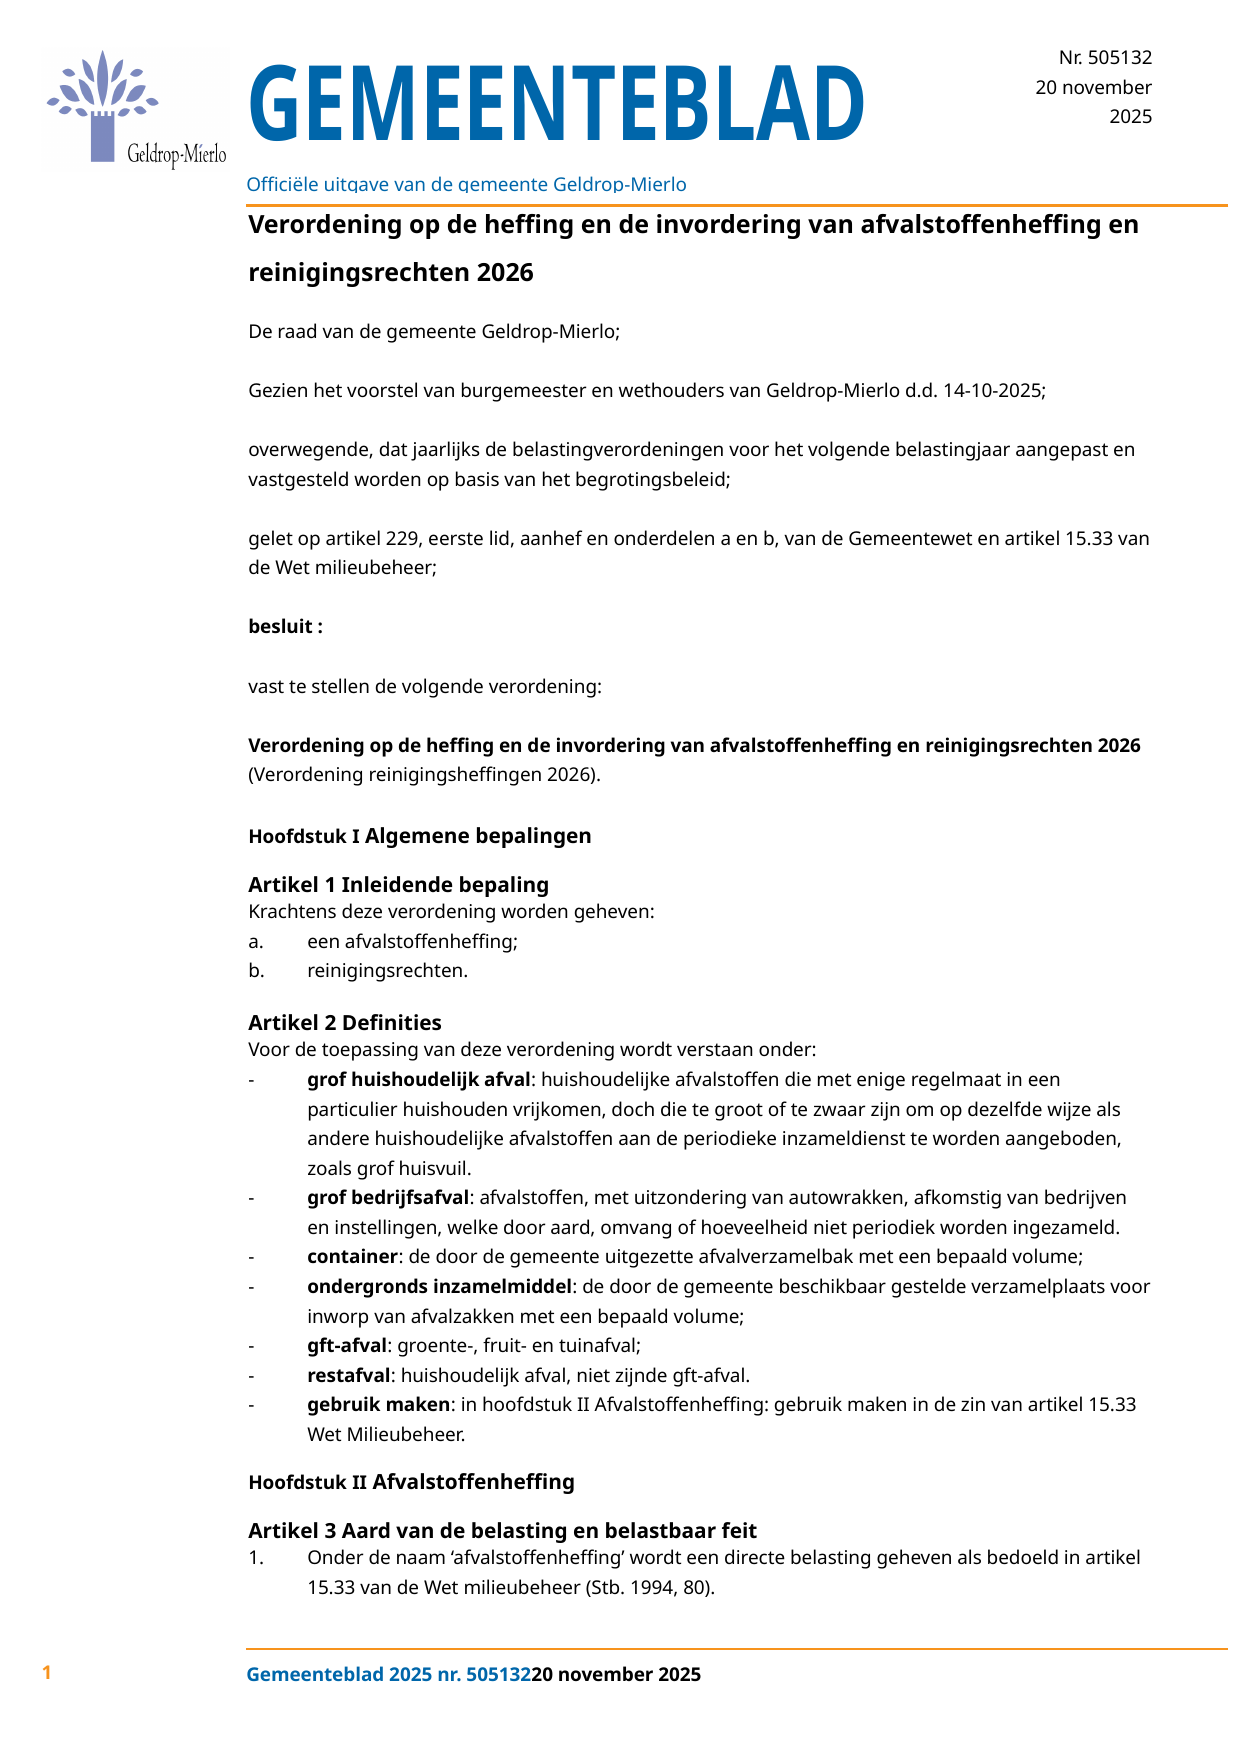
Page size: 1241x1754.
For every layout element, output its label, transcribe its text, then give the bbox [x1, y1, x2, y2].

list een afvalstoffenheffing; [248, 928, 1152, 954]
text Voor de toepassing van deze verordening wordt verstaan onder: [248, 1037, 1152, 1062]
text Verordening op de heffing en de invordering van afvalstoffenheffing en reinigingsrechten 2026 [248, 207, 1152, 288]
text Artikel 1 Inleidende bepaling [248, 870, 1152, 898]
list reinigingsrechten. [248, 958, 1152, 983]
text Hoofdstuk II Afvalstoffenheffing [248, 1467, 1152, 1495]
text besluit : [248, 614, 1152, 639]
list gebruik maken: in hoofdstuk II Afvalstoffenheffing: gebruik maken in de zin van artikel 15.33 Wet Milieubeheer. [248, 1392, 1152, 1447]
text Hoofdstuk I Algemene bepalingen [248, 821, 1152, 849]
list grof bedrijfsafval: afvalstoffen, met uitzondering van autowrakken, afkomstig van bedrijven en instellingen, welke door aard, omvang of hoeveelheid niet periodiek worden ingezameld. [248, 1184, 1152, 1240]
text Krachtens deze verordening worden geheven: [248, 898, 1152, 924]
text De raad van de gemeente Geldrop-Mierlo; [248, 318, 1152, 344]
text gelet op artikel 229, eerste lid, aanhef en onderdelen a en b, van de Gemeentewet en artikel 15.33 van de Wet milieubeheer; [248, 525, 1152, 580]
text Artikel 3 Aard van de belasting en belastbaar feit [248, 1516, 1152, 1544]
picture [41, 47, 231, 172]
text Verordening op de heffing en de invordering van afvalstoffenheffing en reinigingsrechten 2026 [248, 732, 1152, 758]
list container: de door de gemeente uitgezette afvalverzamelbak met een bepaald volume; [248, 1244, 1152, 1269]
text Gezien het voorstel van burgemeester en wethouders van Geldrop-Mierlo d.d. 14-10-2025; [248, 377, 1152, 403]
list restafval: huishoudelijk afval, niet zijnde gft-afval. [248, 1362, 1152, 1388]
list ondergronds inzamelmiddel: de door de gemeente beschikbaar gestelde verzamelplaats voor inworp van afvalzakken met een bepaald volume; [248, 1273, 1152, 1328]
list Onder de naam ‘afvalstoffenheffing’ wordt een directe belasting geheven als bedoeld in artikel 15.33 van de Wet milieubeheer (Stb. 1994, 80). [248, 1544, 1152, 1600]
text Artikel 2 Definities [248, 1008, 1152, 1037]
text (Verordening reinigingsheffingen 2026). [248, 762, 1152, 787]
list gft-afval: groente-, fruit- en tuinafval; [248, 1332, 1152, 1358]
list grof huishoudelijk afval: huishoudelijke afvalstoffen die met enige regelmaat in een particulier huishouden vrijkomen, doch die te groot of te zwaar zijn om op dezelfde wijze als andere huishoudelijke afvalstoffen aan de periodieke inzameldienst te worden aangeboden, zoals grof huisvuil. [248, 1066, 1152, 1181]
text overwegende, dat jaarlijks de belastingverordeningen voor het volgende belastingjaar aangepast en vastgesteld worden op basis van het begrotingsbeleid; [248, 436, 1152, 492]
text vast te stellen de volgende verordening: [248, 673, 1152, 699]
